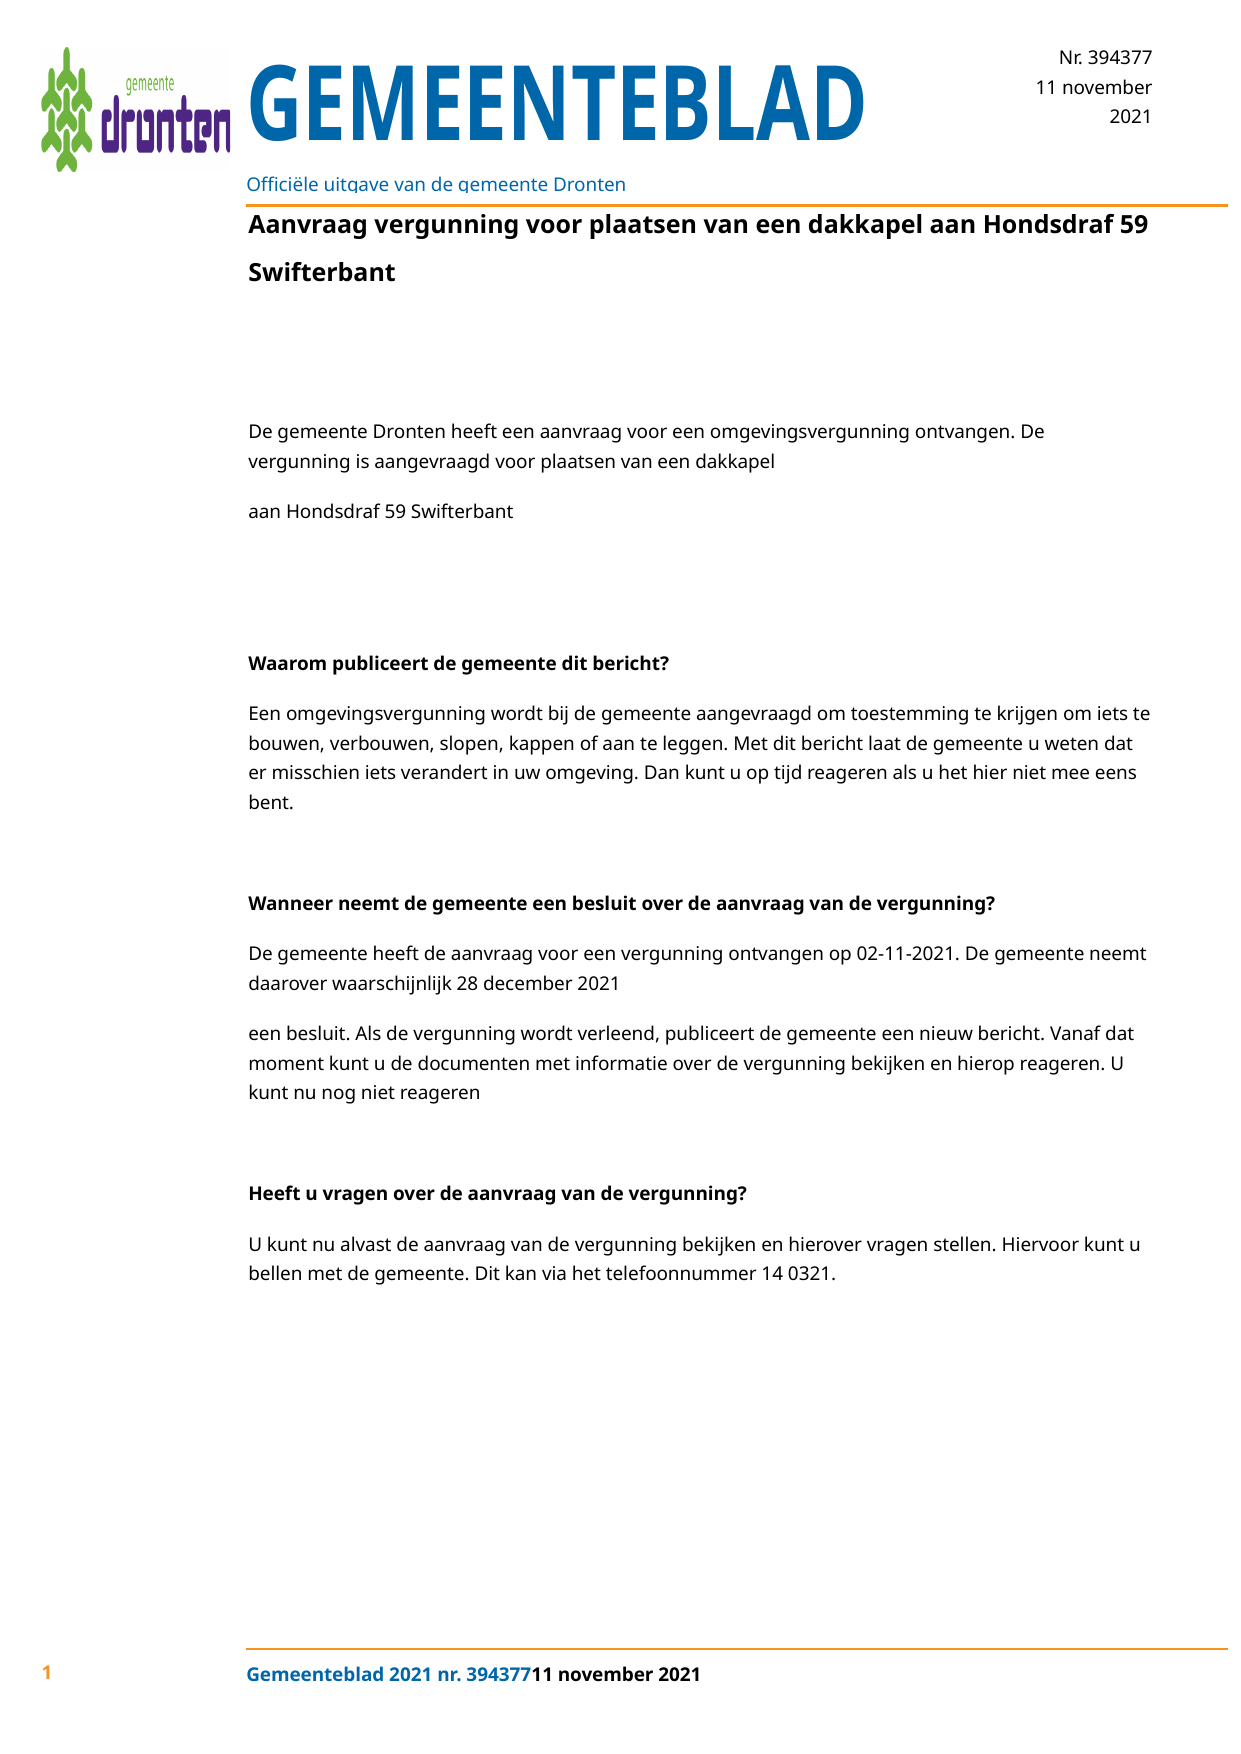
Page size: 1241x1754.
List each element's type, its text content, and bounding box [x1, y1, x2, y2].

text Waarom publiceert de gemeente dit bericht? [248, 650, 1152, 676]
text Wanneer neemt de gemeente een besluit over de aanvraag van de vergunning? [248, 890, 1152, 916]
text Een omgevingsvergunning wordt bij de gemeente aangevraagd om toestemming te krijgen om iets te bouwen, verbouwen, slopen, kappen of aan te leggen. Met dit bericht laat de gemeente u weten dat er misschien iets verandert in uw omgeving. Dan kunt u op tijd reageren als u het hier niet mee eens bent. [248, 700, 1152, 815]
text De gemeente Dronten heeft een aanvraag voor een omgevingsvergunning ontvangen. De vergunning is aangevraagd voor plaatsen van een dakkapel [248, 419, 1152, 474]
text Heeft u vragen over de aanvraag van de vergunning? [248, 1180, 1152, 1206]
text Aanvraag vergunning voor plaatsen van een dakkapel aan Hondsdraf 59 Swifterbant [248, 207, 1152, 288]
text aan Hondsdraf 59 Swifterbant [248, 499, 1152, 524]
picture [41, 47, 231, 172]
text De gemeente heeft de aanvraag voor een vergunning ontvangen op 02-11-2021. De gemeente neemt daarover waarschijnlijk 28 december 2021 [248, 940, 1152, 996]
text een besluit. Als de vergunning wordt verleend, publiceert de gemeente een nieuw bericht. Vanaf dat moment kunt u de documenten met informatie over de vergunning bekijken en hierop reageren. U kunt nu nog niet reageren [248, 1020, 1152, 1105]
text U kunt nu alvast de aanvraag van de vergunning bekijken en hierover vragen stellen. Hiervoor kunt u bellen met de gemeente. Dit kan via het telefoonnummer 14 0321. [248, 1231, 1152, 1286]
